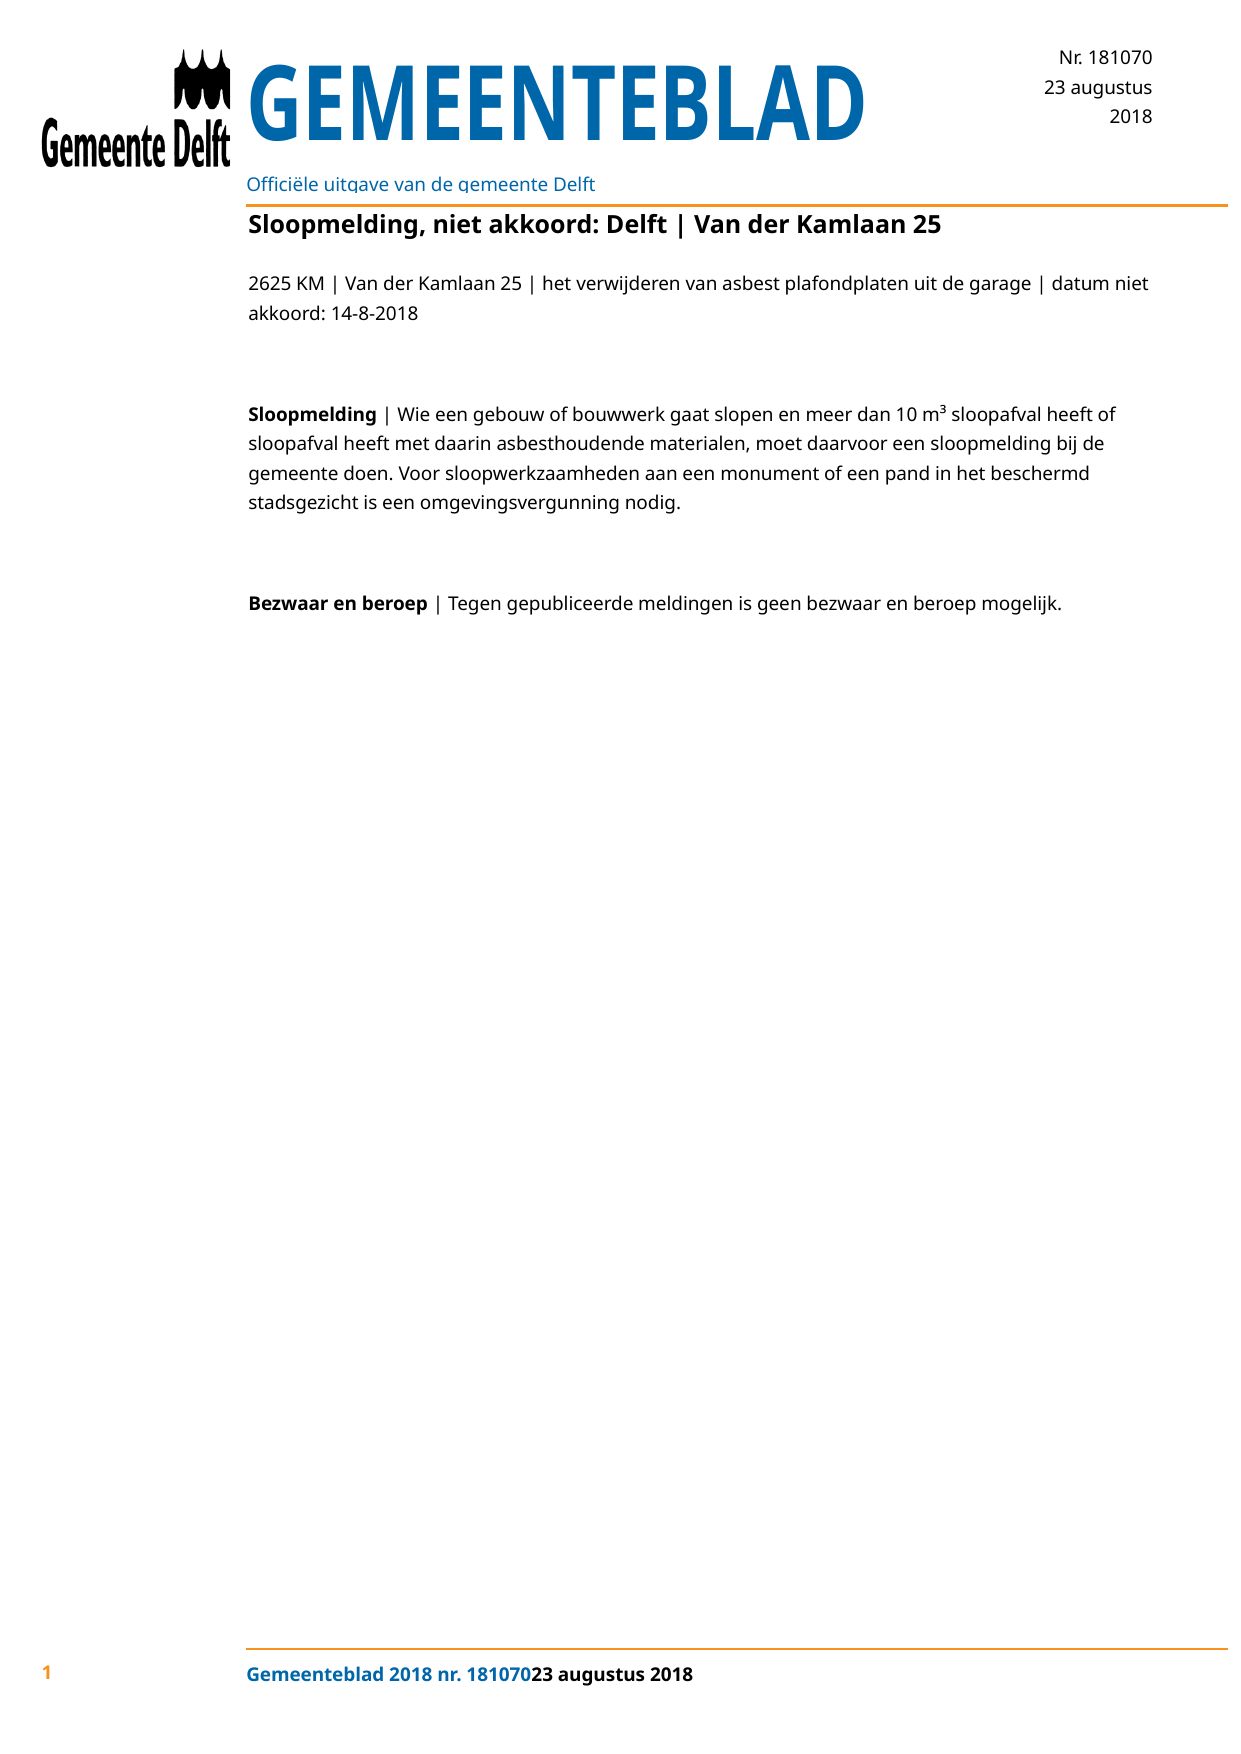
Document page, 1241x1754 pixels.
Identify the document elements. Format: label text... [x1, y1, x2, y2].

text Sloopmelding, niet akkoord: Delft | Van der Kamlaan 25 [248, 207, 1152, 241]
text Bezwaar en beroep | Tegen gepubliceerde meldingen is geen bezwaar en beroep mogelijk. [248, 590, 1152, 616]
text Sloopmelding | Wie een gebouw of bouwwerk gaat slopen en meer dan 10 m³ sloopafval heeft of sloopafval heeft met daarin asbesthoudende materialen, moet daarvoor een sloopmelding bij de gemeente doen. Voor sloopwerkzaamheden aan een monument of een pand in het beschermd stadsgezicht is een omgevingsvergunning nodig. [248, 401, 1152, 515]
text 2625 KM | Van der Kamlaan 25 | het verwijderen van asbest plafondplaten uit de garage | datum niet akkoord: 14-8-2018 [248, 270, 1152, 326]
picture [41, 47, 231, 172]
